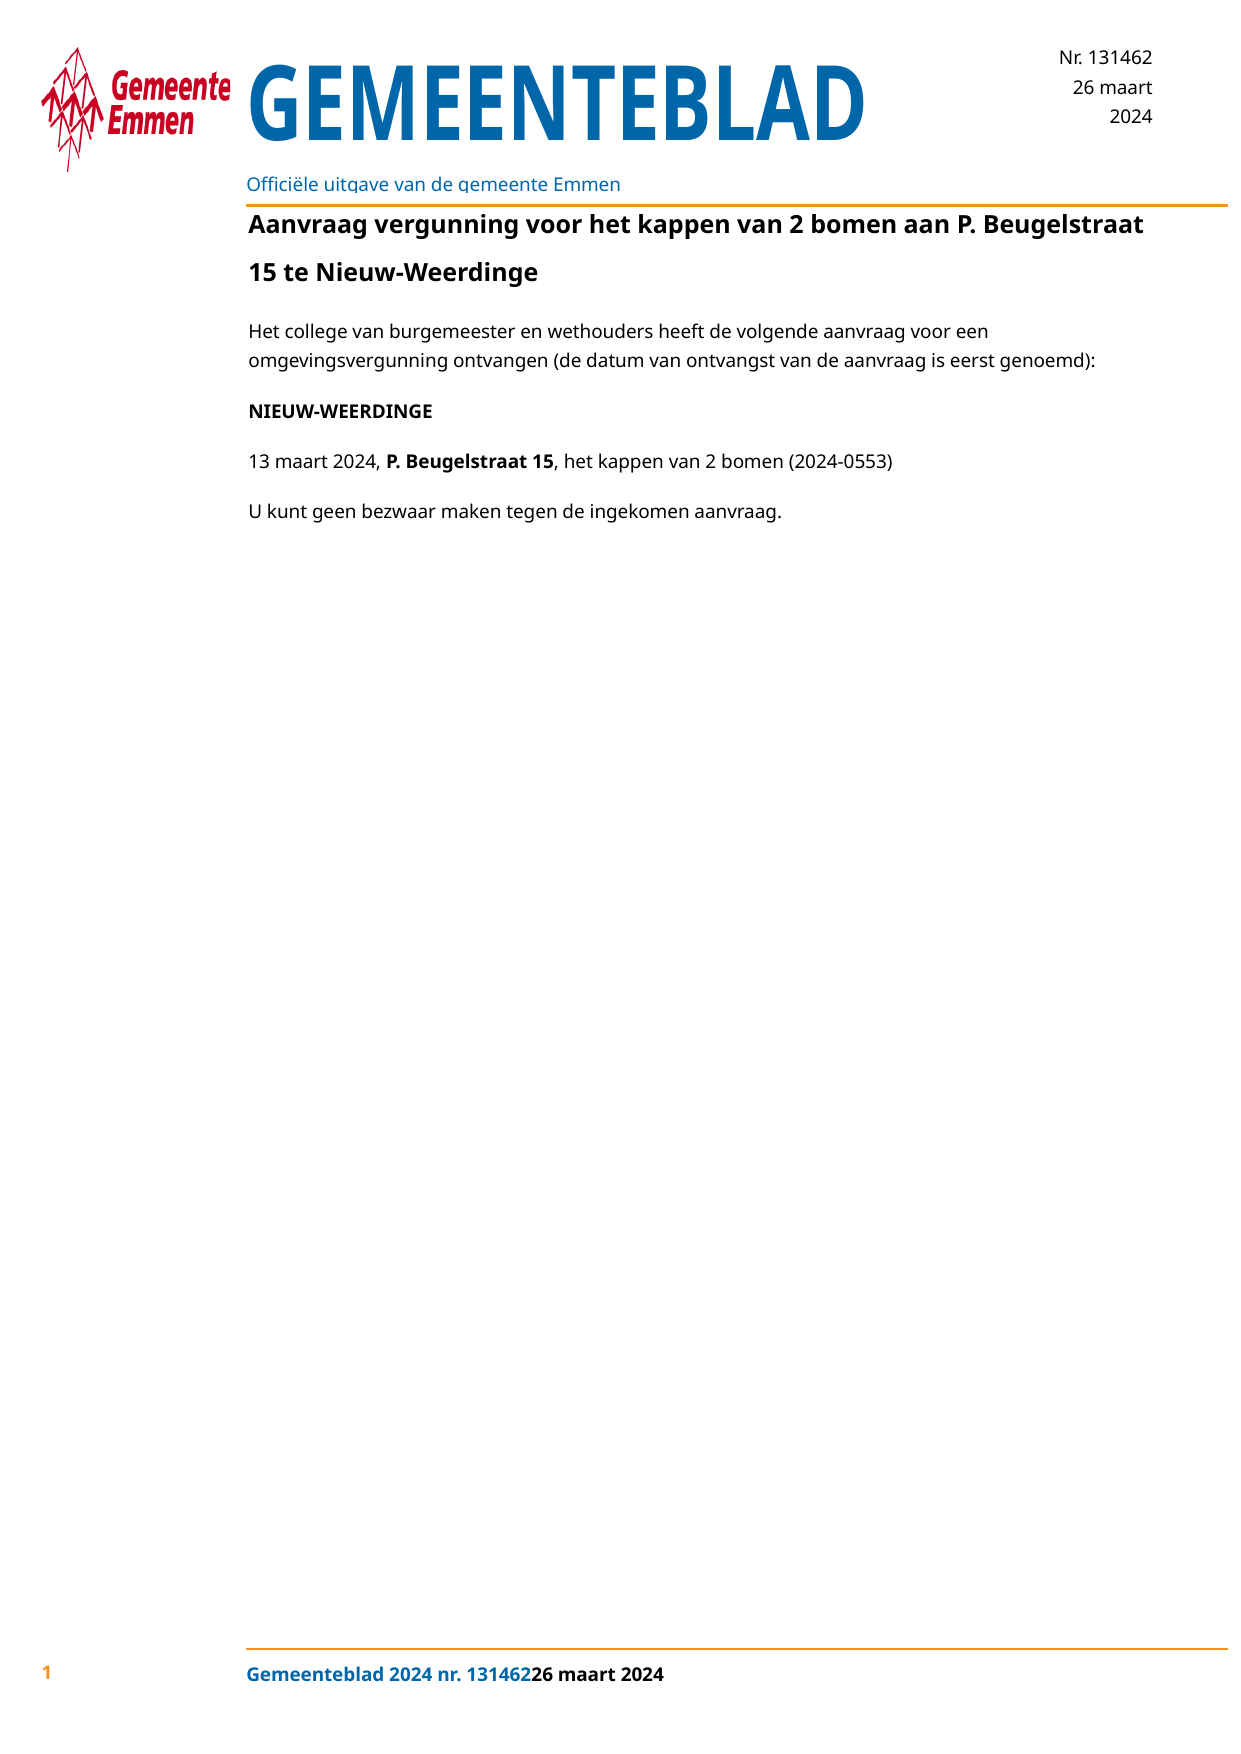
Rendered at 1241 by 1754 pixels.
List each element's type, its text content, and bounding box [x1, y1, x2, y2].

text 13 maart 2024, P. Beugelstraat 15, het kappen van 2 bomen (2024-0553) [248, 448, 1152, 474]
picture [41, 47, 231, 172]
text Het college van burgemeester en wethouders heeft de volgende aanvraag voor een omgevingsvergunning ontvangen (de datum van ontvangst van de aanvraag is eerst genoemd): [248, 318, 1152, 373]
text NIEUW-WEERDINGE [248, 398, 1152, 424]
text U kunt geen bezwaar maken tegen de ingekomen aanvraag. [248, 499, 1152, 524]
text Aanvraag vergunning voor het kappen van 2 bomen aan P. Beugelstraat 15 te Nieuw-Weerdinge [248, 207, 1152, 288]
